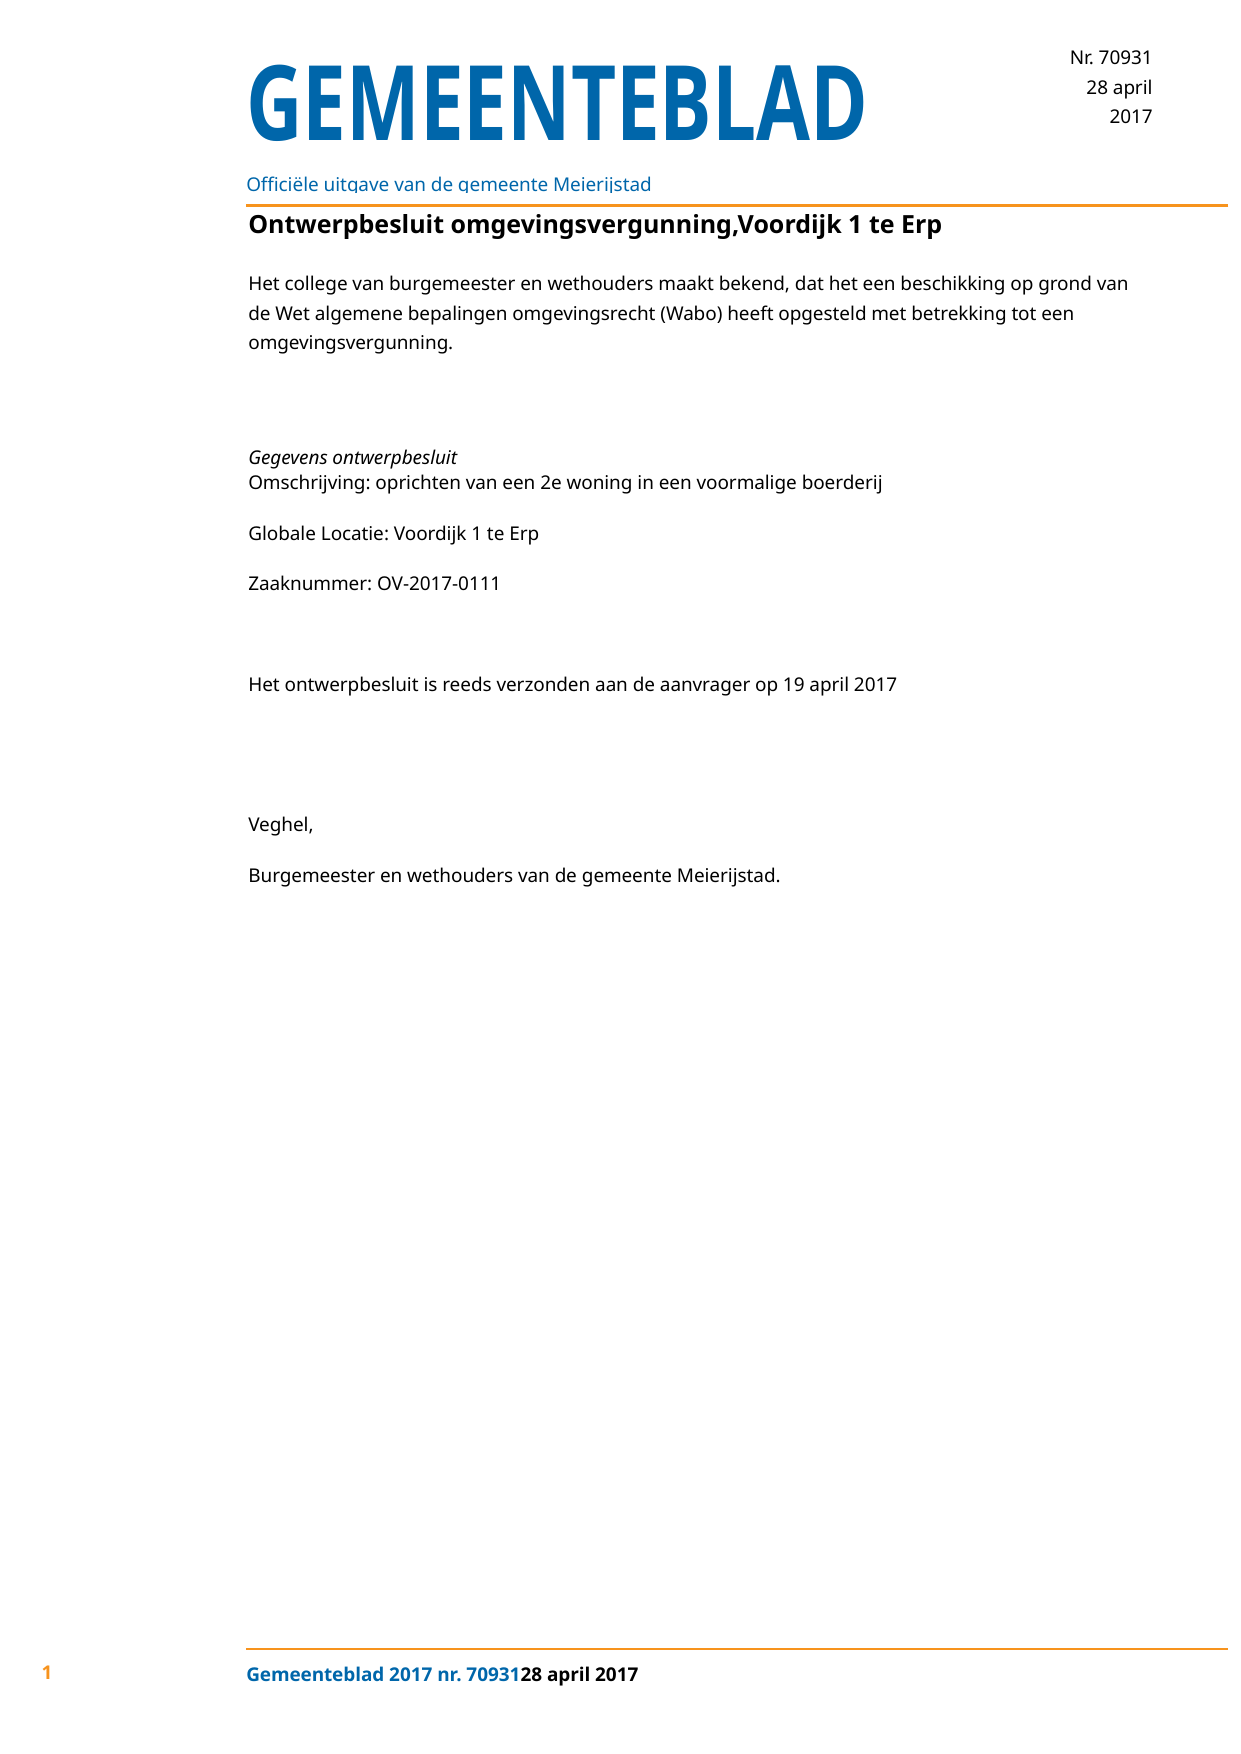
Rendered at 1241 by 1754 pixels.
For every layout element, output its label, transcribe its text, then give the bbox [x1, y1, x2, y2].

picture [41, 47, 231, 172]
text Burgemeester en wethouders van de gemeente Meierijstad. [248, 862, 1152, 887]
text Zaaknummer: OV-2017-0111 [248, 570, 1152, 596]
text Het ontwerpbesluit is reeds verzonden aan de aanvrager op 19 april 2017 [248, 671, 1152, 697]
text Veghel, [248, 811, 1152, 837]
text Ontwerpbesluit omgevingsvergunning,Voordijk 1 te Erp [248, 207, 1152, 241]
text Het college van burgemeester en wethouders maakt bekend, dat het een beschikking op grond van de Wet algemene bepalingen omgevingsrecht (Wabo) heeft opgesteld met betrekking tot een omgevingsvergunning. [248, 270, 1152, 355]
text Omschrijving: oprichten van een 2e woning in een voormalige boerderij [248, 469, 1152, 495]
text Globale Locatie: Voordijk 1 te Erp [248, 520, 1152, 546]
text Gegevens ontwerpbesluit [248, 444, 1152, 469]
